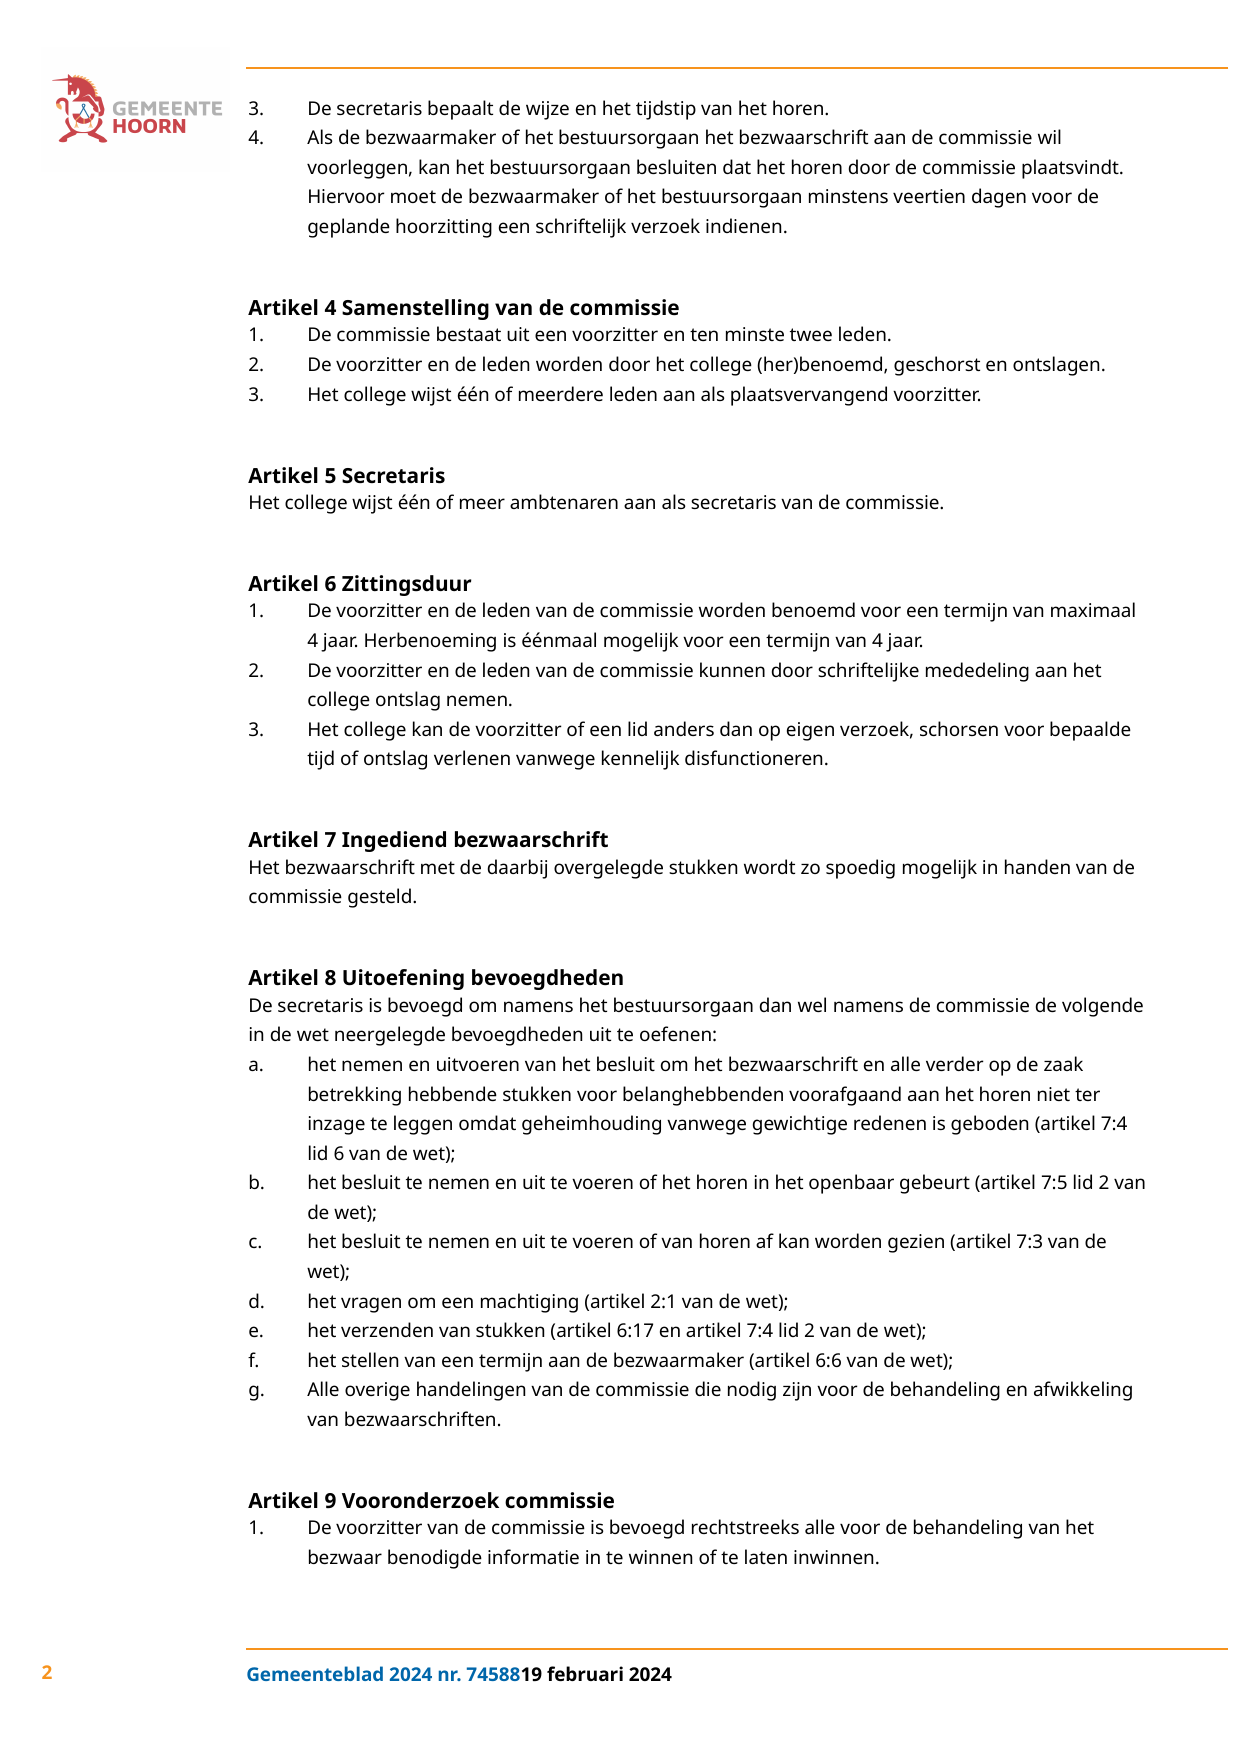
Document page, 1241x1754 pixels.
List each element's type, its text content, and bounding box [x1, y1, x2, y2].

text Het college wijst één of meer ambtenaren aan als secretaris van de commissie. [248, 489, 1152, 515]
text Artikel 9 Vooronderzoek commissie [248, 1486, 1152, 1514]
text Artikel 6 Zittingsduur [248, 569, 1152, 598]
list het verzenden van stukken (artikel 6:17 en artikel 7:4 lid 2 van de wet); [248, 1317, 1152, 1343]
list Het college wijst één of meerdere leden aan als plaatsvervangend voorzitter. [248, 381, 1152, 406]
list De commissie bestaat uit een voorzitter en ten minste twee leden. [248, 322, 1152, 347]
list De voorzitter en de leden worden door het college (her)benoemd, geschorst en ontslagen. [248, 351, 1152, 377]
picture [41, 47, 231, 172]
list De voorzitter van de commissie is bevoegd rechtstreeks alle voor de behandeling van het bezwaar benodigde informatie in te winnen of te laten inwinnen. [248, 1514, 1152, 1570]
list Alle overige handelingen van de commissie die nodig zijn voor de behandeling en afwikkeling van bezwaarschriften. [248, 1377, 1152, 1432]
list het vragen om een machtiging (artikel 2:1 van de wet); [248, 1288, 1152, 1313]
text Artikel 5 Secretaris [248, 461, 1152, 489]
list Het college kan de voorzitter of een lid anders dan op eigen verzoek, schorsen voor bepaalde tijd of ontslag verlenen vanwege kennelijk disfunctioneren. [248, 716, 1152, 771]
text Het bezwaarschrift met de daarbij overgelegde stukken wordt zo spoedig mogelijk in handen van de commissie gesteld. [248, 854, 1152, 909]
text Artikel 7 Ingediend bezwaarschrift [248, 826, 1152, 854]
text Artikel 8 Uitoefening bevoegdheden [248, 963, 1152, 992]
text Artikel 4 Samenstelling van de commissie [248, 293, 1152, 322]
text De secretaris is bevoegd om namens het bestuursorgaan dan wel namens de commissie de volgende in de wet neergelegde bevoegdheden uit te oefenen: [248, 992, 1152, 1047]
list het besluit te nemen en uit te voeren of van horen af kan worden gezien (artikel 7:3 van de wet); [248, 1229, 1152, 1284]
list het besluit te nemen en uit te voeren of het horen in het openbaar gebeurt (artikel 7:5 lid 2 van de wet); [248, 1169, 1152, 1225]
list De voorzitter en de leden van de commissie kunnen door schriftelijke mededeling aan het college ontslag nemen. [248, 657, 1152, 712]
list het stellen van een termijn aan de bezwaarmaker (artikel 6:6 van de wet); [248, 1347, 1152, 1373]
list het nemen en uitvoeren van het besluit om het bezwaarschrift en alle verder op de zaak betrekking hebbende stukken voor belanghebbenden voorafgaand aan het horen niet ter inzage te leggen omdat geheimhouding vanwege gewichtige redenen is geboden (artikel 7:4 lid 6 van de wet); [248, 1051, 1152, 1166]
list De voorzitter en de leden van de commissie worden benoemd voor een termijn van maximaal 4 jaar. Herbenoeming is éénmaal mogelijk voor een termijn van 4 jaar. [248, 598, 1152, 653]
list Als de bezwaarmaker of het bestuursorgaan het bezwaarschrift aan de commissie wil voorleggen, kan het bestuursorgaan besluiten dat het horen door de commissie plaatsvindt. Hiervoor moet de bezwaarmaker of het bestuursorgaan minstens veertien dagen voor de geplande hoorzitting een schriftelijk verzoek indienen. [248, 124, 1152, 239]
list De secretaris bepaalt de wijze en het tijdstip van het horen. [248, 95, 1152, 121]
